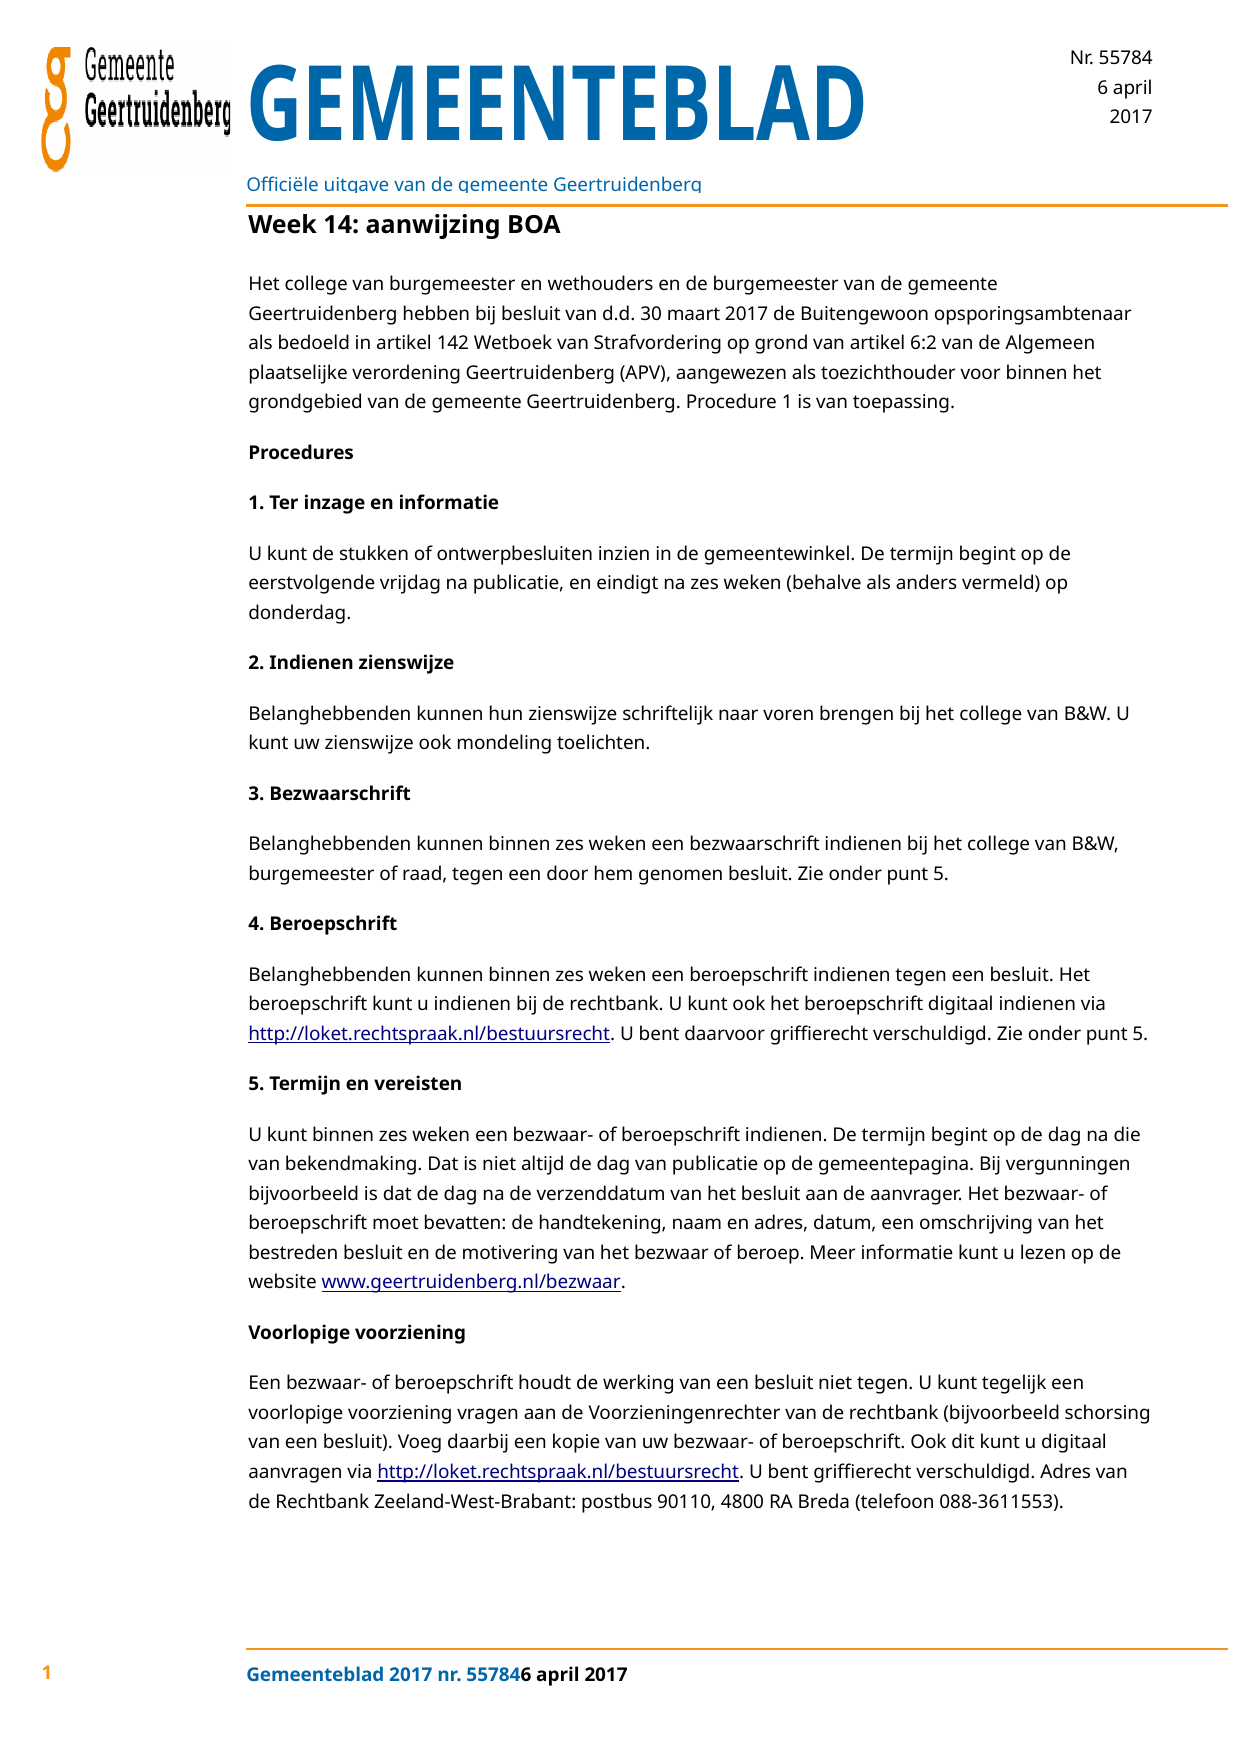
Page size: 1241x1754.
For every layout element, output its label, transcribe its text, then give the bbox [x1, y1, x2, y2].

text Week 14: aanwijzing BOA [248, 207, 1152, 241]
picture [41, 47, 231, 172]
text Procedures [248, 439, 1152, 465]
text Belanghebbenden kunnen binnen zes weken een beroepschrift indienen tegen een besluit. Het beroepschrift kunt u indienen bij de rechtbank. U kunt ook het beroepschrift digitaal indienen via http://loket.rechtspraak.nl/bestuursrecht. U bent daarvoor griffierecht verschuldigd. Zie onder punt 5. [248, 961, 1152, 1046]
text 5. Termijn en vereisten [248, 1070, 1152, 1096]
text 4. Beroepschrift [248, 910, 1152, 936]
text Het college van burgemeester en wethouders en de burgemeester van de gemeente Geertruidenberg hebben bij besluit van d.d. 30 maart 2017 de Buitengewoon opsporingsambtenaar als bedoeld in artikel 142 Wetboek van Strafvordering op grond van artikel 6:2 van de Algemeen plaatselijke verordening Geertruidenberg (APV), aangewezen als toezichthouder voor binnen het grondgebied van de gemeente Geertruidenberg. Procedure 1 is van toepassing. [248, 270, 1152, 414]
text 2. Indienen zienswijze [248, 649, 1152, 675]
text Belanghebbenden kunnen hun zienswijze schriftelijk naar voren brengen bij het college van B&W. U kunt uw zienswijze ook mondeling toelichten. [248, 700, 1152, 755]
text U kunt de stukken of ontwerpbesluiten inzien in de gemeentewinkel. De termijn begint op de eerstvolgende vrijdag na publicatie, en eindigt na zes weken (behalve als anders vermeld) op donderdag. [248, 540, 1152, 625]
text 1. Ter inzage en informatie [248, 489, 1152, 515]
text U kunt binnen zes weken een bezwaar- of beroepschrift indienen. De termijn begint op de dag na die van bekendmaking. Dat is niet altijd de dag van publicatie op de gemeentepagina. Bij vergunningen bijvoorbeeld is dat de dag na de verzenddatum van het besluit aan de aanvrager. Het bezwaar- of beroepschrift moet bevatten: de handtekening, naam en adres, datum, een omschrijving van het bestreden besluit en de motivering van het bezwaar of beroep. Meer informatie kunt u lezen op de website www.geertruidenberg.nl/bezwaar. [248, 1121, 1152, 1294]
text 3. Bezwaarschrift [248, 780, 1152, 806]
text Een bezwaar- of beroepschrift houdt de werking van een besluit niet tegen. U kunt tegelijk een voorlopige voorziening vragen aan de Voorzieningenrechter van de rechtbank (bijvoorbeeld schorsing van een besluit). Voeg daarbij een kopie van uw bezwaar- of beroepschrift. Ook dit kunt u digitaal aanvragen via http://loket.rechtspraak.nl/bestuursrecht. U bent griffierecht verschuldigd. Adres van de Rechtbank Zeeland-West-Brabant: postbus 90110, 4800 RA Breda (telefoon 088-3611553). [248, 1369, 1152, 1513]
text Belanghebbenden kunnen binnen zes weken een bezwaarschrift indienen bij het college van B&W, burgemeester of raad, tegen een door hem genomen besluit. Zie onder punt 5. [248, 830, 1152, 886]
text Voorlopige voorziening [248, 1319, 1152, 1345]
